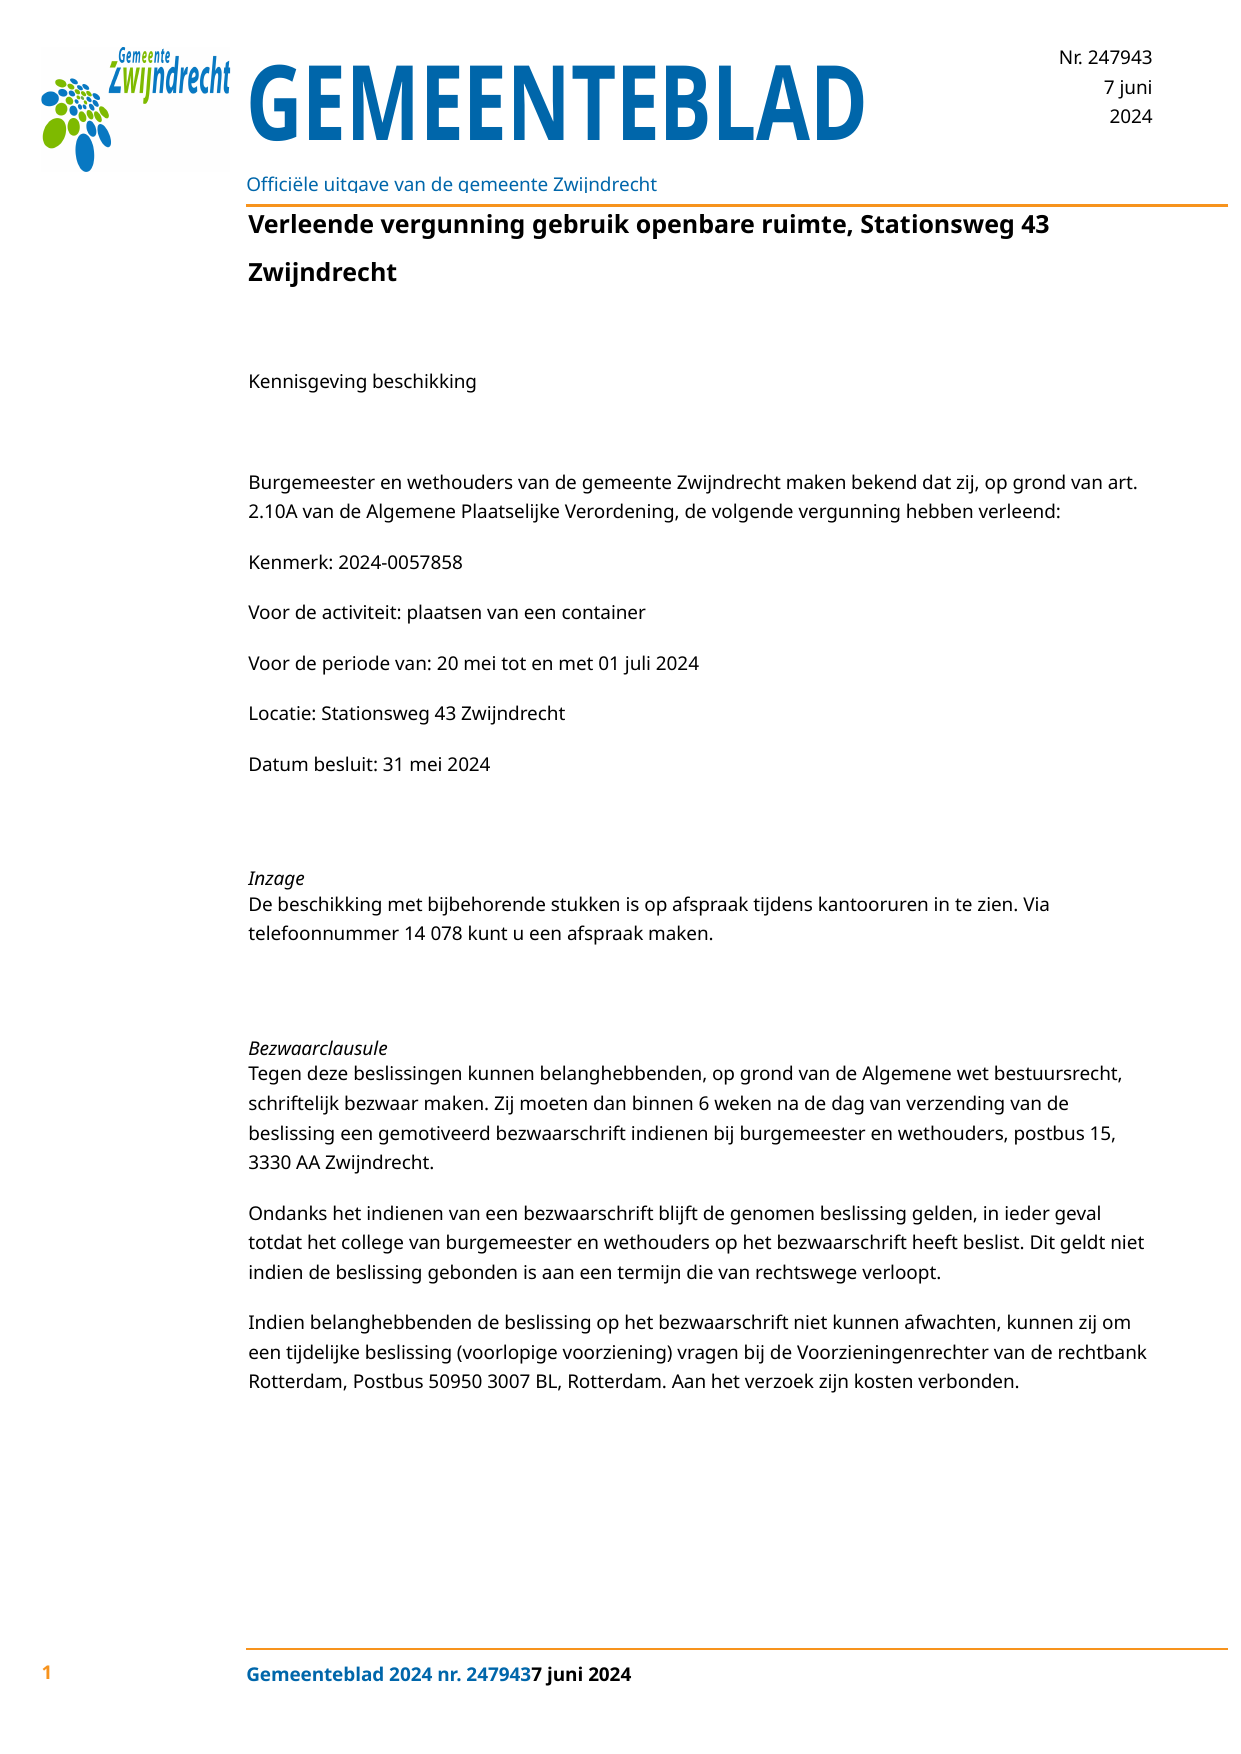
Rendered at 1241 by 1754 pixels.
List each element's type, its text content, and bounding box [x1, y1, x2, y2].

text Locatie: Stationsweg 43 Zwijndrecht [248, 700, 1152, 726]
text Verleende vergunning gebruik openbare ruimte, Stationsweg 43 Zwijndrecht [248, 207, 1152, 288]
text Tegen deze beslissingen kunnen belanghebbenden, op grond van de Algemene wet bestuursrecht, schriftelijk bezwaar maken. Zij moeten dan binnen 6 weken na de dag van verzending van de beslissing een gemotiveerd bezwaarschrift indienen bij burgemeester en wethouders, postbus 15, 3330 AA Zwijndrecht. [248, 1061, 1152, 1175]
text Inzage [248, 865, 1152, 891]
picture [41, 47, 231, 172]
text De beschikking met bijbehorende stukken is op afspraak tijdens kantooruren in te zien. Via telefoonnummer 14 078 kunt u een afspraak maken. [248, 891, 1152, 946]
text Voor de activiteit: plaatsen van een container [248, 599, 1152, 625]
text Voor de periode van: 20 mei tot en met 01 juli 2024 [248, 650, 1152, 676]
text Kenmerk: 2024-0057858 [248, 549, 1152, 575]
text Kennisgeving beschikking [248, 368, 1152, 394]
text Datum besluit: 31 mei 2024 [248, 751, 1152, 777]
text Ondanks het indienen van een bezwaarschrift blijft de genomen beslissing gelden, in ieder geval totdat het college van burgemeester en wethouders op het bezwaarschrift heeft beslist. Dit geldt niet indien de beslissing gebonden is aan een termijn die van rechtswege verloopt. [248, 1200, 1152, 1285]
text Indien belanghebbenden de beslissing op het bezwaarschrift niet kunnen afwachten, kunnen zij om een tijdelijke beslissing (voorlopige voorziening) vragen bij de Voorzieningenrechter van de rechtbank Rotterdam, Postbus 50950 3007 BL, Rotterdam. Aan het verzoek zijn kosten verbonden. [248, 1309, 1152, 1394]
text Bezwaarclausule [248, 1035, 1152, 1061]
text Burgemeester en wethouders van de gemeente Zwijndrecht maken bekend dat zij, op grond van art. 2.10A van de Algemene Plaatselijke Verordening, de volgende vergunning hebben verleend: [248, 469, 1152, 524]
